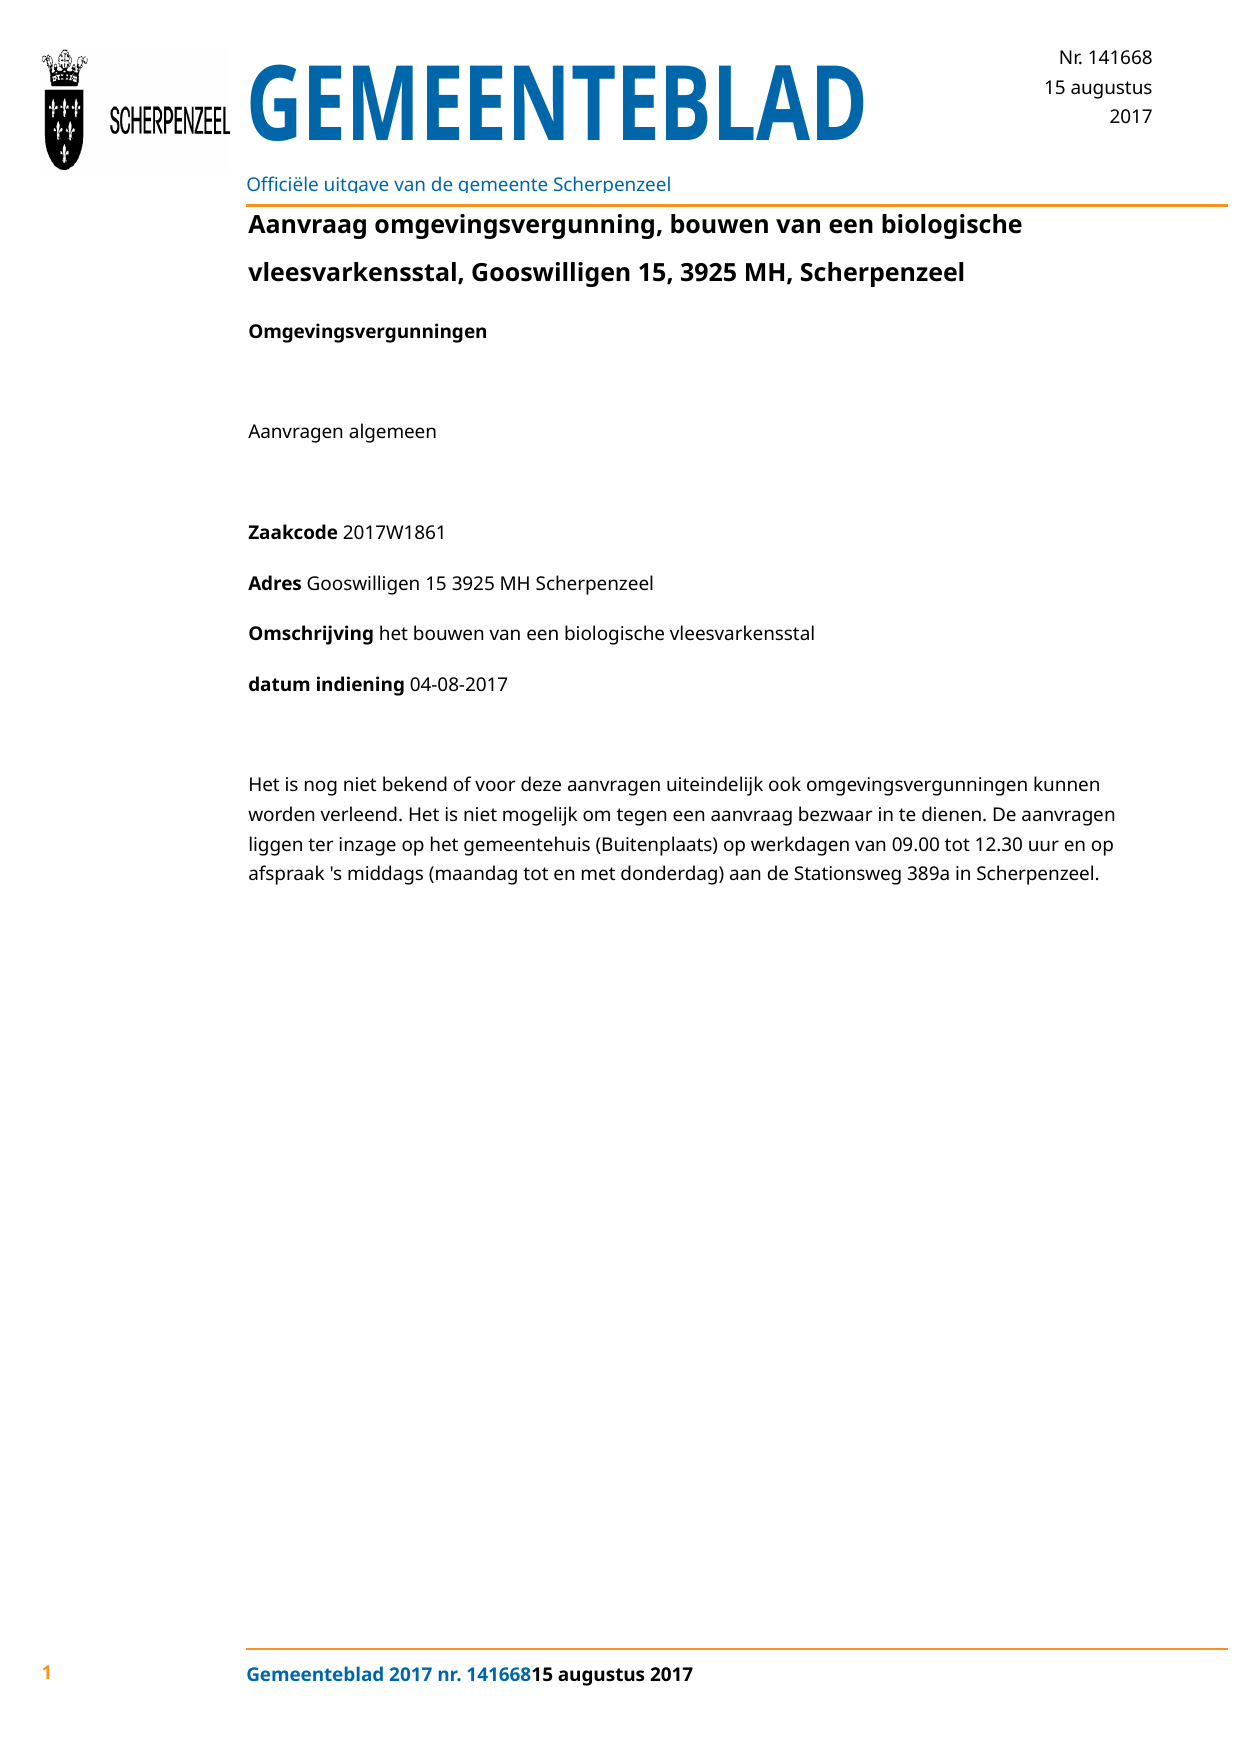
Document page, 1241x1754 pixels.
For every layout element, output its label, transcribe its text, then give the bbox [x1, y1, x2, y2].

text Adres Gooswilligen 15 3925 MH Scherpenzeel [248, 570, 1152, 596]
text Omgevingsvergunningen [248, 318, 1152, 344]
text Het is nog niet bekend of voor deze aanvragen uiteindelijk ook omgevingsvergunningen kunnen worden verleend. Het is niet mogelijk om tegen een aanvraag bezwaar in te dienen. De aanvragen liggen ter inzage op het gemeentehuis (Buitenplaats) op werkdagen van 09.00 tot 12.30 uur en op afspraak 's middags (maandag tot en met donderdag) aan de Stationsweg 389a in Scherpenzeel. [248, 772, 1152, 886]
text Aanvraag omgevingsvergunning, bouwen van een biologische vleesvarkensstal, Gooswilligen 15, 3925 MH, Scherpenzeel [248, 207, 1152, 288]
picture [41, 47, 231, 172]
text datum indiening 04-08-2017 [248, 671, 1152, 697]
text Aanvragen algemeen [248, 419, 1152, 444]
text Zaakcode 2017W1861 [248, 519, 1152, 545]
text Omschrijving het bouwen van een biologische vleesvarkensstal [248, 620, 1152, 646]
